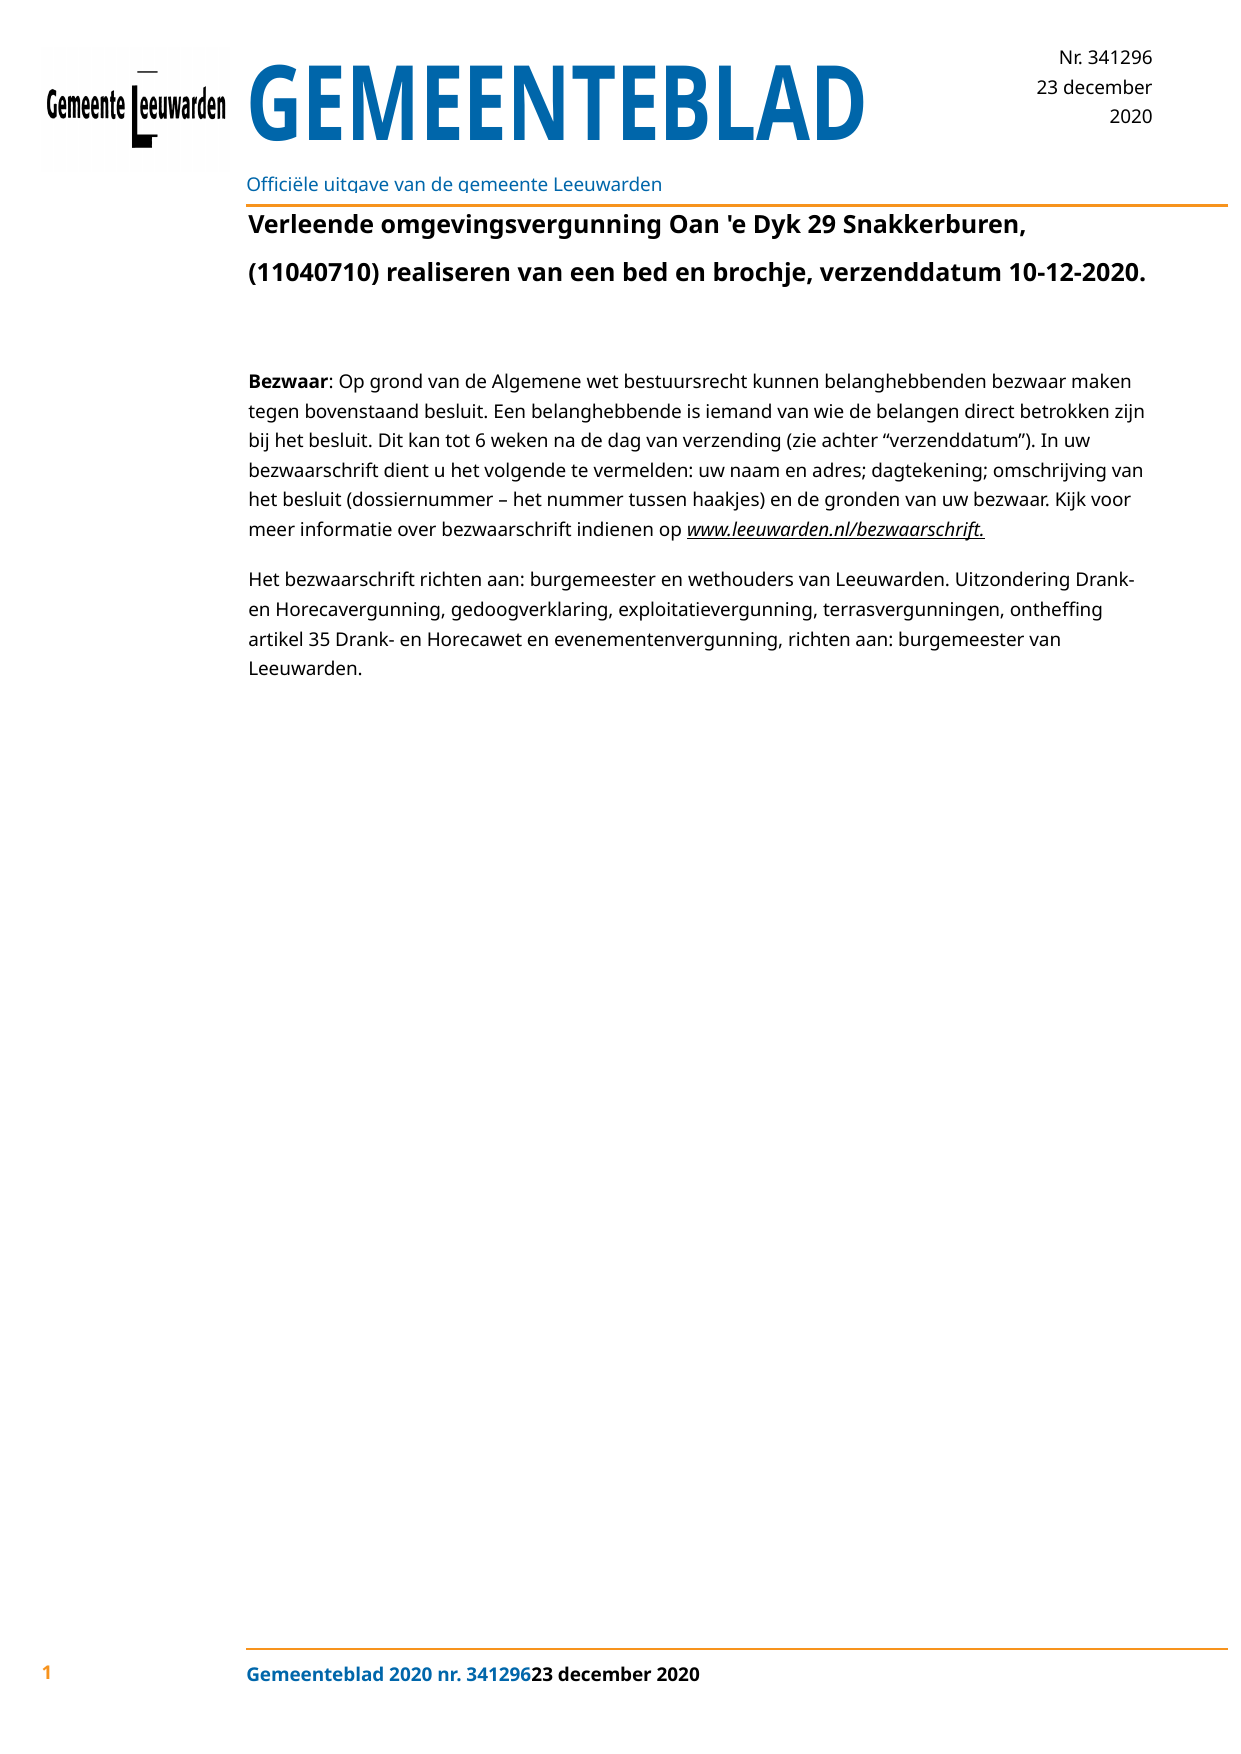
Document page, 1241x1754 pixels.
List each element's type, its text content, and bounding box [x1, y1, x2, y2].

text Bezwaar: Op grond van de Algemene wet bestuursrecht kunnen belanghebbenden bezwaar maken tegen bovenstaand besluit. Een belanghebbende is iemand van wie de belangen direct betrokken zijn bij het besluit. Dit kan tot 6 weken na de dag van verzending (zie achter “verzenddatum”). In uw bezwaarschrift dient u het volgende te vermelden: uw naam en adres; dagtekening; omschrijving van het besluit (dossiernummer – het nummer tussen haakjes) en de gronden van uw bezwaar. Kijk voor meer informatie over bezwaarschrift indienen op www.leeuwarden.nl/bezwaarschrift. [248, 368, 1152, 542]
picture [41, 47, 231, 172]
text Het bezwaarschrift richten aan: burgemeester en wethouders van Leeuwarden. Uitzondering Drank- en Horecavergunning, gedoogverklaring, exploitatievergunning, terrasvergunningen, ontheffing artikel 35 Drank- en Horecawet en evenementenvergunning, richten aan: burgemeester van Leeuwarden. [248, 567, 1152, 681]
text Verleende omgevingsvergunning Oan 'e Dyk 29 Snakkerburen, (11040710) realiseren van een bed en brochje, verzenddatum 10-12-2020. [248, 207, 1152, 288]
